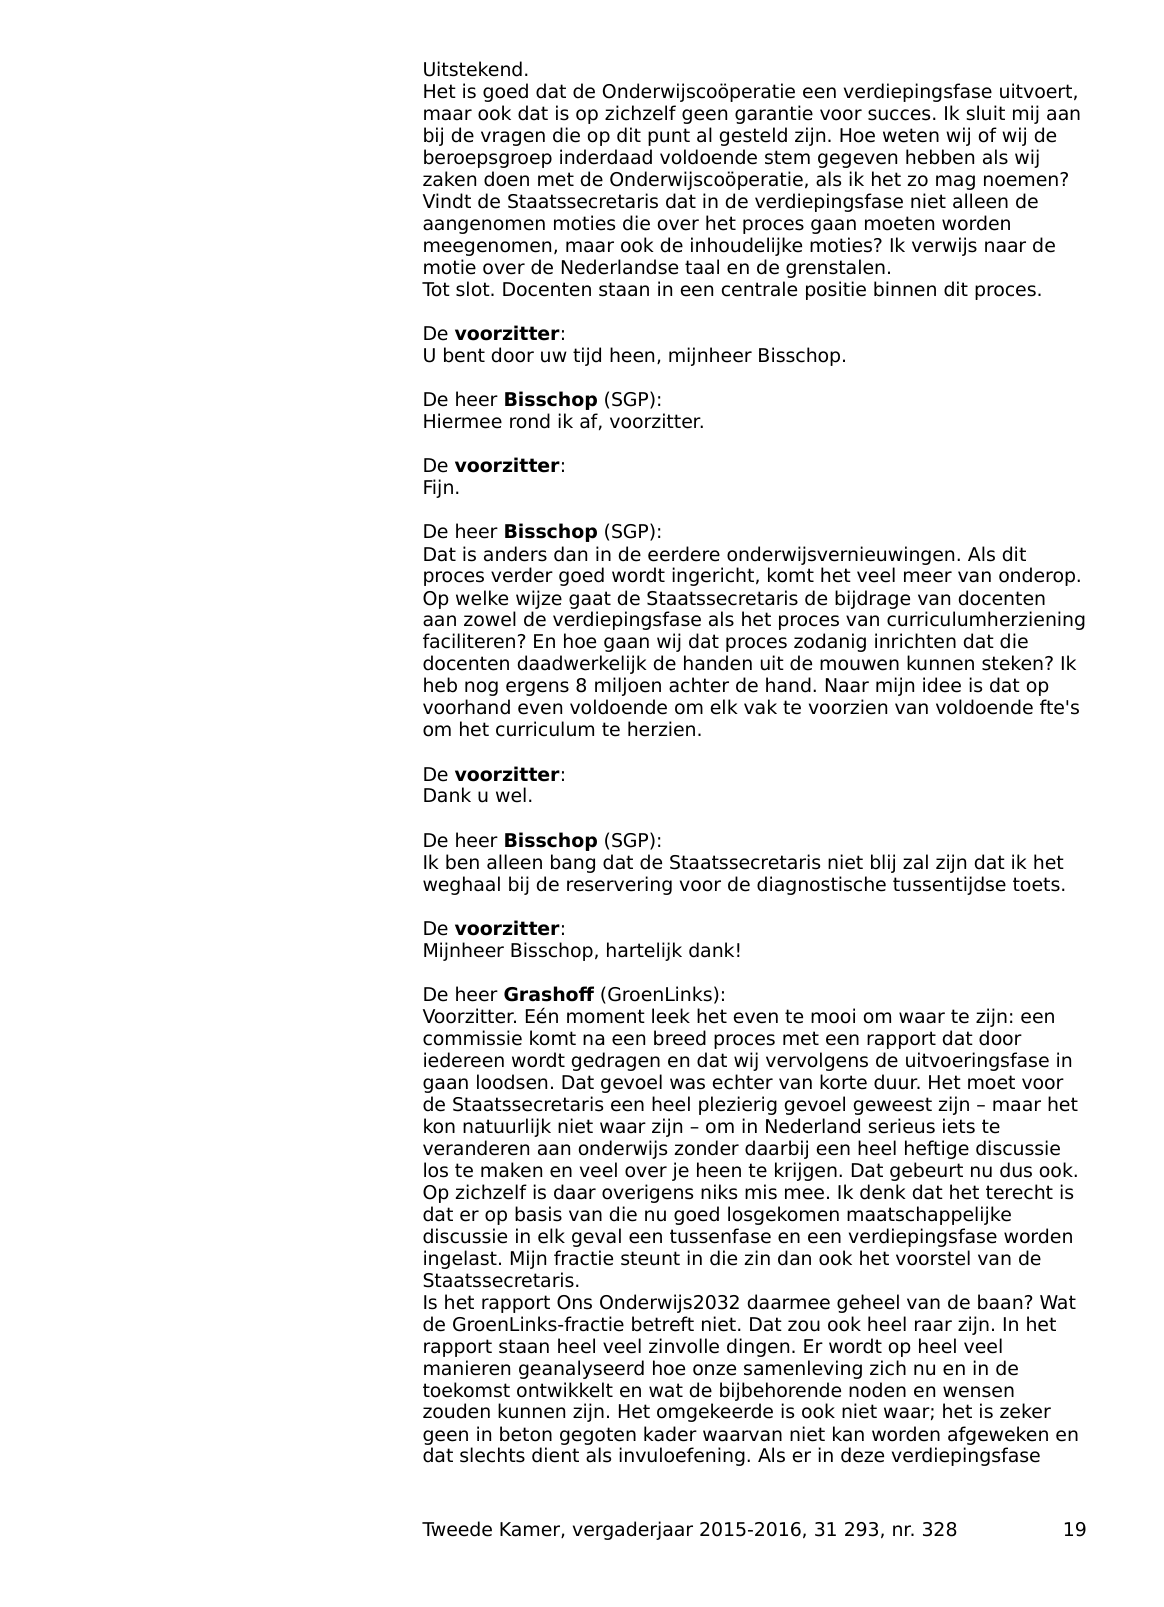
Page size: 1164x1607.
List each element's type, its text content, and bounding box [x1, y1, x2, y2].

text Is het rapport Ons Onderwijs2032 daarmee geheel van de baan? Wat de GroenLinks-fractie betreft niet. Dat zou ook heel raar zijn. In het rapport staan heel veel zinvolle dingen. Er wordt op heel veel manieren geanalyseerd hoe onze samenleving zich nu en in de toekomst ontwikkelt en wat de bijbehorende noden en wensen zouden kunnen zijn. Het omgekeerde is ook niet waar; het is zeker geen in beton gegoten kader waarvan niet kan worden afgeweken en dat slechts dient als invuloefening. Als er in deze verdiepingsfase [422, 1292, 1087, 1467]
text De heer Bisschop (SGP): [422, 521, 1087, 543]
text Tot slot. Docenten staan in een centrale positie binnen dit proces. [422, 279, 1087, 301]
text De heer Grashoff (GroenLinks): [422, 984, 1087, 1006]
text U bent door uw tijd heen, mijnheer Bisschop. [422, 345, 1087, 367]
text Uitstekend. [422, 59, 1087, 81]
text Dat is anders dan in de eerdere onderwijsvernieuwingen. Als dit proces verder goed wordt ingericht, komt het veel meer van onderop. Op welke wijze gaat de Staatssecretaris de bijdrage van docenten aan zowel de verdiepingsfase als het proces van curriculumherziening faciliteren? En hoe gaan wij dat proces zodanig inrichten dat die docenten daadwerkelijk de handen uit de mouwen kunnen steken? Ik heb nog ergens 8 miljoen achter de hand. Naar mijn idee is dat op voorhand even voldoende om elk vak te voorzien van voldoende fte's om het curriculum te herzien. [422, 543, 1087, 741]
text De voorzitter: [422, 455, 1087, 477]
text Hiermee rond ik af, voorzitter. [422, 411, 1087, 433]
text Mijnheer Bisschop, hartelijk dank! [422, 940, 1087, 962]
text Fijn. [422, 477, 1087, 499]
text De voorzitter: [422, 763, 1087, 785]
text De voorzitter: [422, 918, 1087, 940]
text Ik ben alleen bang dat de Staatssecretaris niet blij zal zijn dat ik het weghaal bij de reservering voor de diagnostische tussentijdse toets. [422, 852, 1087, 896]
text Het is goed dat de Onderwijscoöperatie een verdiepingsfase uitvoert, maar ook dat is op zichzelf geen garantie voor succes. Ik sluit mij aan bij de vragen die op dit punt al gesteld zijn. Hoe weten wij of wij de beroepsgroep inderdaad voldoende stem gegeven hebben als wij zaken doen met de Onderwijscoöperatie, als ik het zo mag noemen? Vindt de Staatssecretaris dat in de verdiepingsfase niet alleen de aangenomen moties die over het proces gaan moeten worden meegenomen, maar ook de inhoudelijke moties? Ik verwijs naar de motie over de Nederlandse taal en de grenstalen. [422, 81, 1087, 279]
text Voorzitter. Eén moment leek het even te mooi om waar te zijn: een commissie komt na een breed proces met een rapport dat door iedereen wordt gedragen en dat wij vervolgens de uitvoeringsfase in gaan loodsen. Dat gevoel was echter van korte duur. Het moet voor de Staatssecretaris een heel plezierig gevoel geweest zijn – maar het kon natuurlijk niet waar zijn – om in Nederland serieus iets te veranderen aan onderwijs zonder daarbij een heel heftige discussie los te maken en veel over je heen te krijgen. Dat gebeurt nu dus ook. Op zichzelf is daar overigens niks mis mee. Ik denk dat het terecht is dat er op basis van die nu goed losgekomen maatschappelijke discussie in elk geval een tussenfase en een verdiepingsfase worden ingelast. Mijn fractie steunt in die zin dan ook het voorstel van de Staatssecretaris. [422, 1006, 1087, 1292]
text De voorzitter: [422, 323, 1087, 345]
text Dank u wel. [422, 785, 1087, 807]
text De heer Bisschop (SGP): [422, 389, 1087, 411]
text De heer Bisschop (SGP): [422, 829, 1087, 852]
